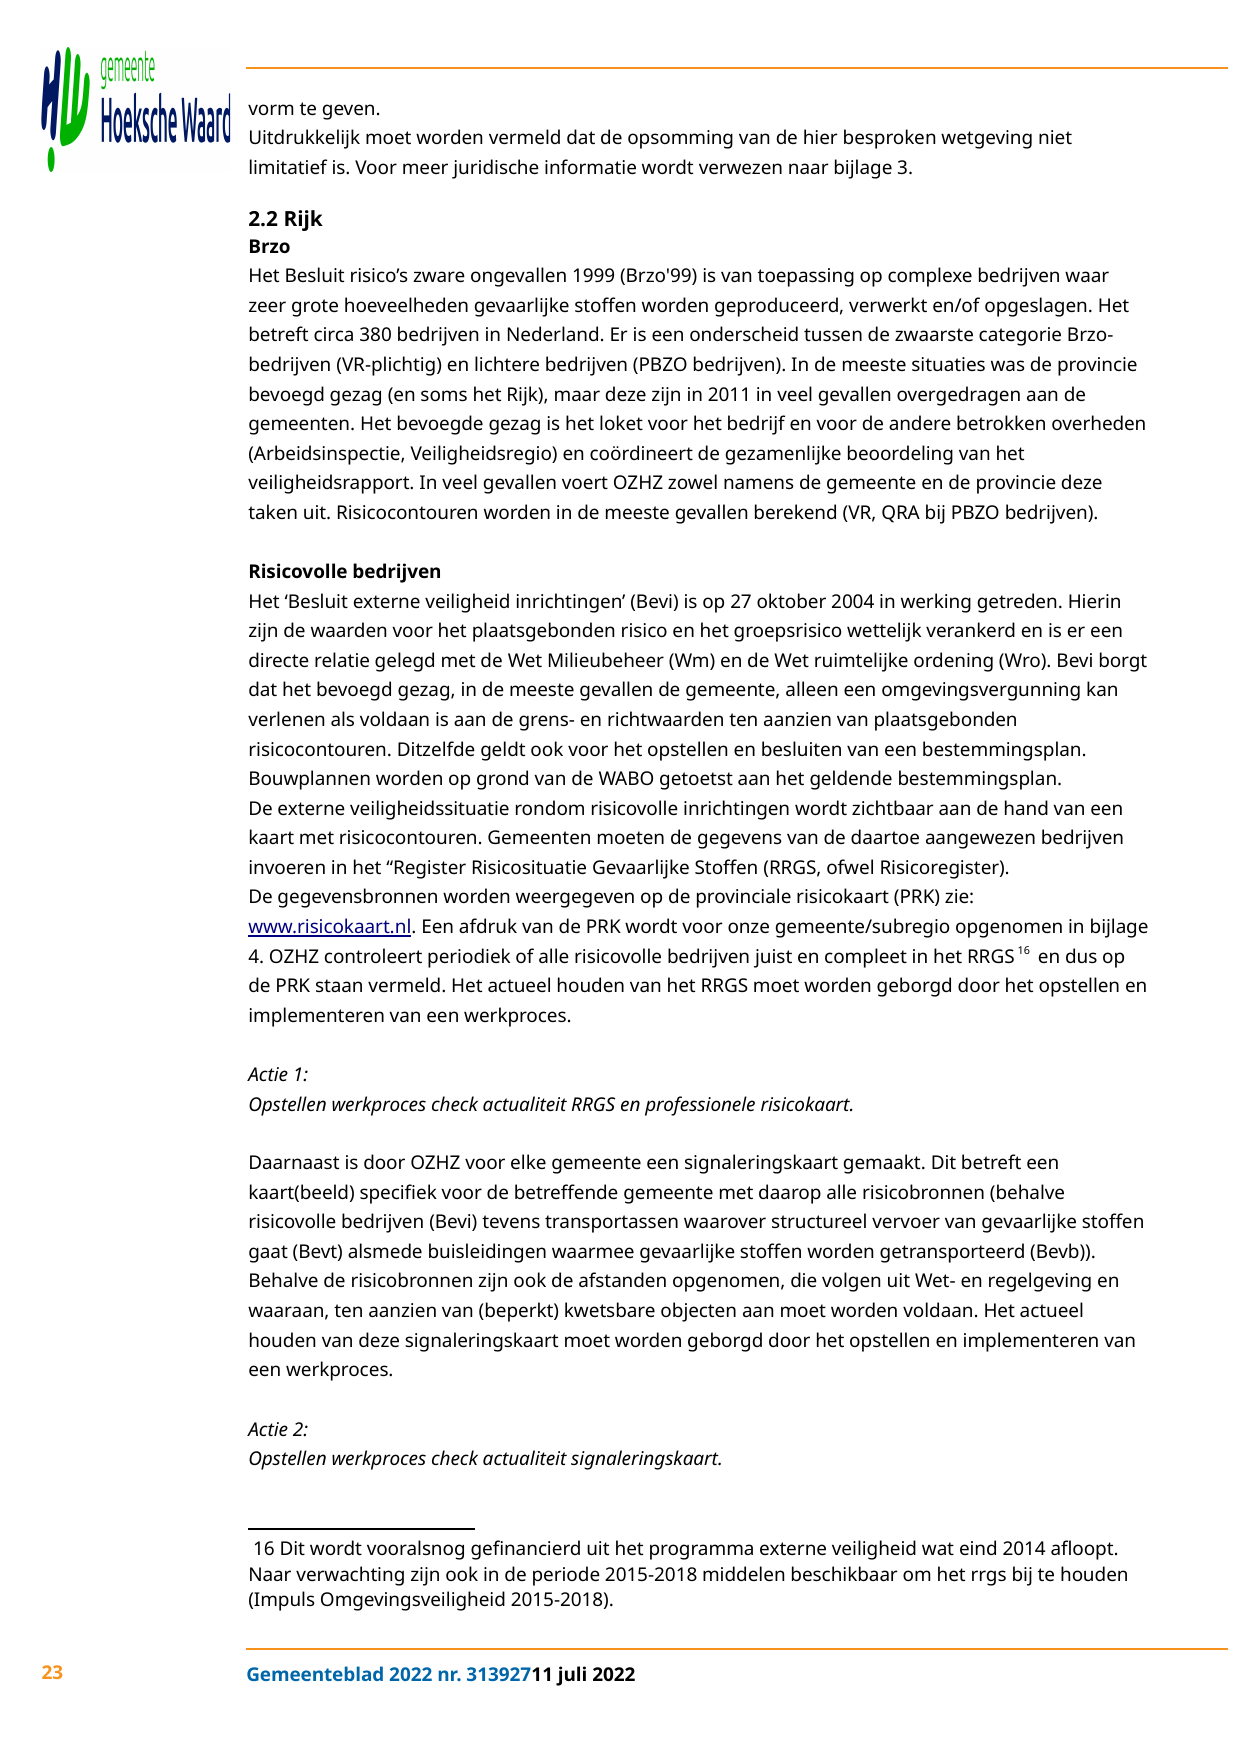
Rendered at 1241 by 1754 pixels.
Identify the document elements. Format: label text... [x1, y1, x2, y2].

text De gegevensbronnen worden weergegeven op de provinciale risicokaart (PRK) zie: [248, 884, 1152, 909]
text Dit wordt vooralsnog gefinancierd uit het programma externe veiligheid wat eind 2014 afloopt. Naar verwachting zijn ook in de periode 2015-2018 middelen beschikbaar om het rrgs bij te houden (Impuls Omgevingsveiligheid 2015-2018). [248, 1535, 1152, 1612]
text Het ‘Besluit externe veiligheid inrichtingen’ (Bevi) is op 27 oktober 2004 in werking getreden. Hierin zijn de waarden voor het plaatsgebonden risico en het groepsrisico wettelijk verankerd en is er een directe relatie gelegd met de Wet Milieubeheer (Wm) en de Wet ruimtelijke ordening (Wro). Bevi borgt dat het bevoegd gezag, in de meeste gevallen de gemeente, alleen een omgevingsvergunning kan verlenen als voldaan is aan de grens- en richtwaarden ten aanzien van plaatsgebonden risicocontouren. Ditzelfde geldt ook voor het opstellen en besluiten van een bestemmingsplan. Bouwplannen worden op grond van de WABO getoetst aan het geldende bestemmingsplan. [248, 588, 1152, 791]
text Risicovolle bedrijven [248, 558, 1152, 584]
text vorm te geven. [248, 95, 1152, 121]
table_header Actie 1: Opstellen werkproces check actualiteit RRGS en professionele risicokaart. [248, 1061, 1152, 1117]
text Daarnaast is door OZHZ voor elke gemeente een signaleringskaart gemaakt. Dit betreft een kaart(beeld) specifiek voor de betreffende gemeente met daarop alle risicobronnen (behalve risicovolle bedrijven (Bevi) tevens transportassen waarover structureel vervoer van gevaarlijke stoffen gaat (Bevt) alsmede buisleidingen waarmee gevaarlijke stoffen worden getransporteerd (Bevb)). Behalve de risicobronnen zijn ook de afstanden opgenomen, die volgen uit Wet- en regelgeving en waaraan, ten aanzien van (beperkt) kwetsbare objecten aan moet worden voldaan. Het actueel houden van deze signaleringskaart moet worden geborgd door het opstellen en implementeren van een werkproces. [248, 1149, 1152, 1382]
text De externe veiligheidssituatie rondom risicovolle inrichtingen wordt zichtbaar aan de hand van een kaart met risicocontouren. Gemeenten moeten de gegevens van de daartoe aangewezen bedrijven invoeren in het “Register Risicosituatie Gevaarlijke Stoffen (RRGS, ofwel Risicoregister). [248, 795, 1152, 880]
picture [41, 47, 231, 172]
text Brzo [248, 233, 1152, 258]
table_header Actie 2: Opstellen werkproces check actualiteit signaleringskaart. [248, 1416, 1152, 1471]
text Uitdrukkelijk moet worden vermeld dat de opsomming van de hier besproken wetgeving niet limitatief is. Voor meer juridische informatie wordt verwezen naar bijlage 3. [248, 124, 1152, 180]
text Het Besluit risico’s zware ongevallen 1999 (Brzo'99) is van toepassing op complexe bedrijven waar zeer grote hoeveelheden gevaarlijke stoffen worden geproduceerd, verwerkt en/of opgeslagen. Het betreft circa 380 bedrijven in Nederland. Er is een onderscheid tussen de zwaarste categorie Brzo-bedrijven (VR-plichtig) en lichtere bedrijven (PBZO bedrijven). In de meeste situaties was de provincie bevoegd gezag (en soms het Rijk), maar deze zijn in 2011 in veel gevallen overgedragen aan de gemeenten. Het bevoegde gezag is het loket voor het bedrijf en voor de andere betrokken overheden (Arbeidsinspectie, Veiligheidsregio) en coördineert de gezamenlijke beoordeling van het veiligheidsrapport. In veel gevallen voert OZHZ zowel namens de gemeente en de provincie deze taken uit. Risicocontouren worden in de meeste gevallen berekend (VR, QRA bij PBZO bedrijven). [248, 262, 1152, 525]
text 2.2 Rijk [248, 204, 1152, 233]
text www.risicokaart.nl. Een afdruk van de PRK wordt voor onze gemeente/subregio opgenomen in bijlage 4. OZHZ controleert periodiek of alle risicovolle bedrijven juist en compleet in het RRGS en dus op de PRK staan vermeld. Het actueel houden van het RRGS moet worden geborgd door het opstellen en implementeren van een werkproces. [248, 913, 1152, 1028]
